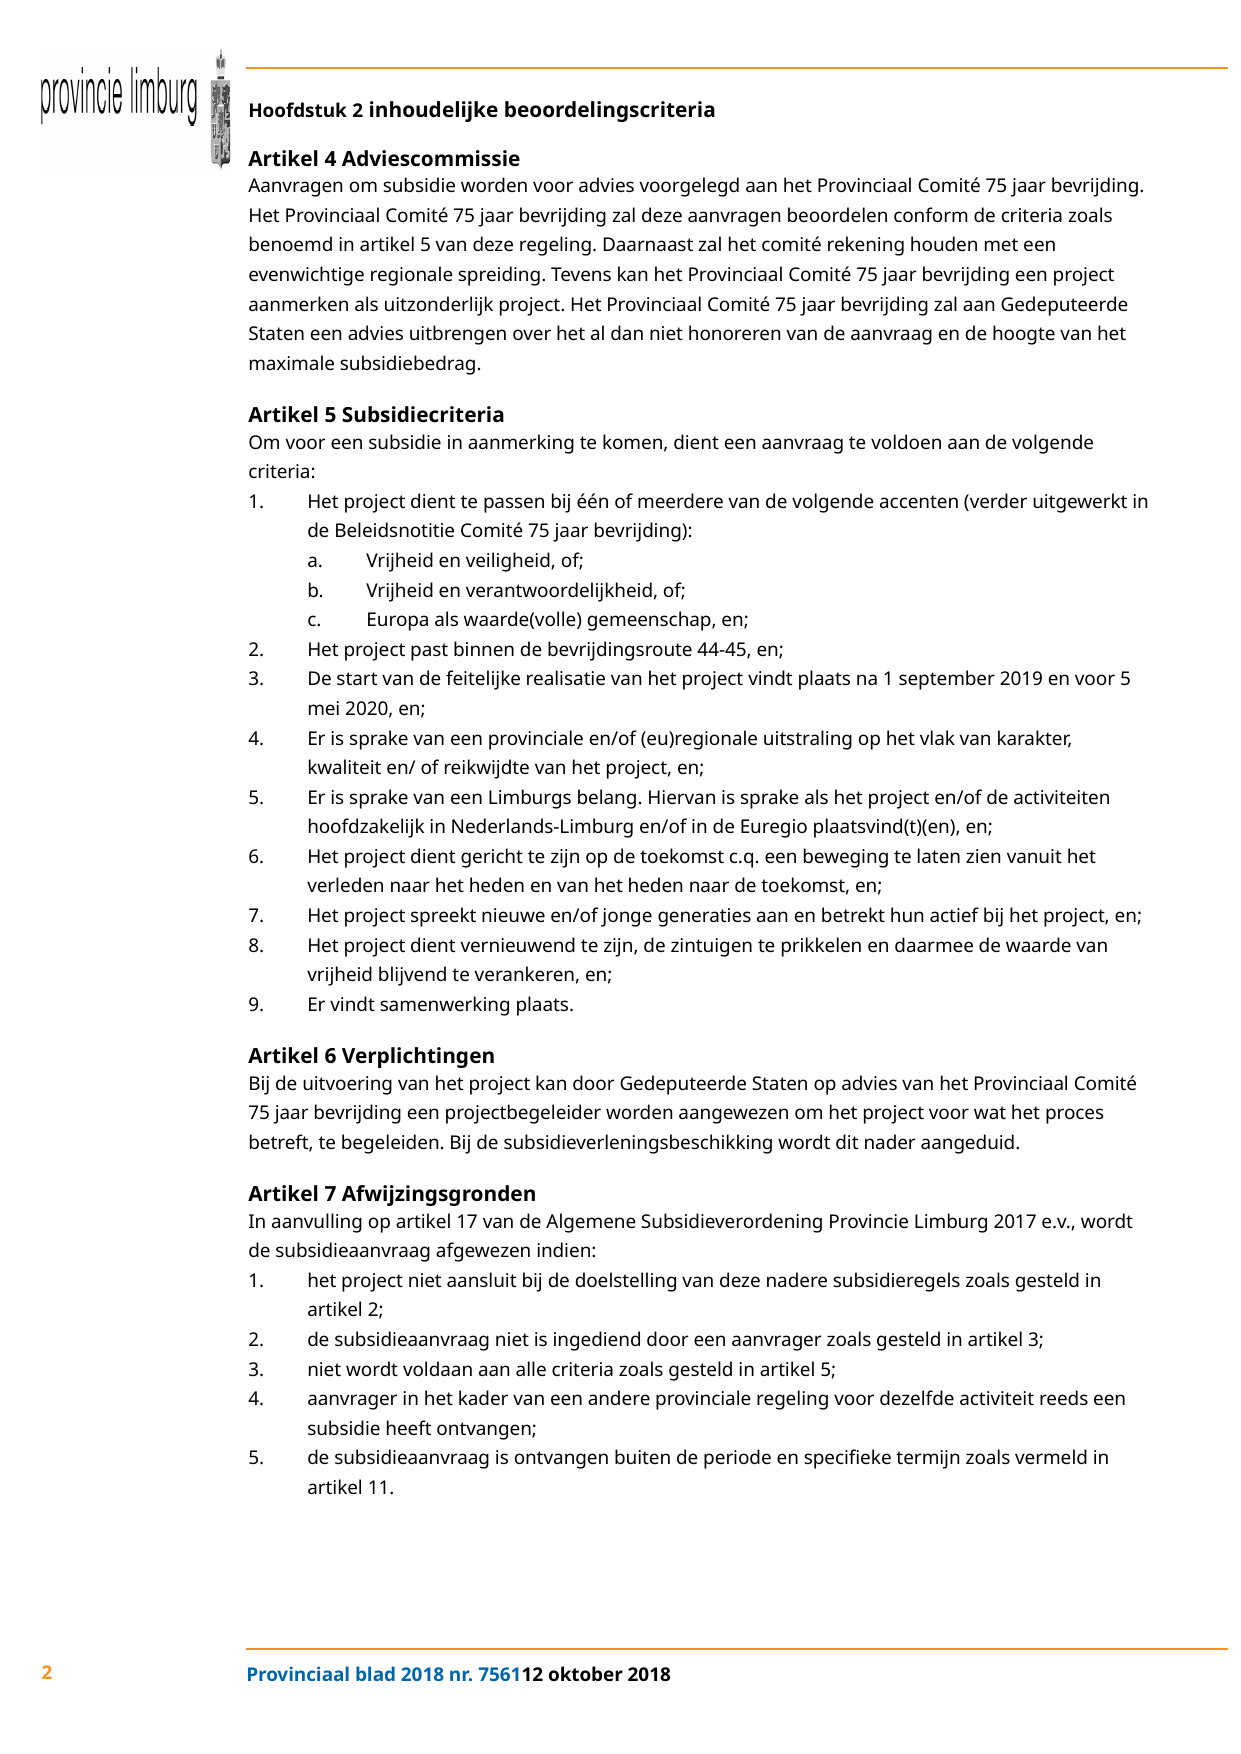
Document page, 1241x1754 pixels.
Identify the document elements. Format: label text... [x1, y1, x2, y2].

text Artikel 7 Afwijzingsgronden [248, 1179, 1152, 1208]
list Vrijheid en verantwoordelijkheid, of; [307, 577, 1152, 602]
text Het Provinciaal Comité 75 jaar bevrijding zal deze aanvragen beoordelen conform de criteria zoals benoemd in artikel 5 van deze regeling. Daarnaast zal het comité rekening houden met een evenwichtige regionale spreiding. Tevens kan het Provinciaal Comité 75 jaar bevrijding een project aanmerken als uitzonderlijk project. Het Provinciaal Comité 75 jaar bevrijding zal aan Gedeputeerde Staten een advies uitbrengen over het al dan niet honoreren van de aanvraag en de hoogte van het maximale subsidiebedrag. [248, 202, 1152, 376]
text Artikel 6 Verplichtingen [248, 1041, 1152, 1070]
list Er is sprake van een provinciale en/of (eu)regionale uitstraling op het vlak van karakter, kwaliteit en/ of reikwijdte van het project, en; [248, 725, 1152, 780]
list Europa als waarde(volle) gemeenschap, en; [307, 606, 1152, 632]
list aanvrager in het kader van een andere provinciale regeling voor dezelfde activiteit reeds een subsidie heeft ontvangen; [248, 1385, 1152, 1441]
list Er is sprake van een Limburgs belang. Hiervan is sprake als het project en/of de activiteiten hoofdzakelijk in Nederlands-Limburg en/of in de Euregio plaatsvind(t)(en), en; [248, 784, 1152, 839]
list Het project spreekt nieuwe en/of jonge generaties aan en betrekt hun actief bij het project, en; [248, 902, 1152, 928]
text In aanvulling op artikel 17 van de Algemene Subsidieverordening Provincie Limburg 2017 e.v., wordt de subsidieaanvraag afgewezen indien: [248, 1208, 1152, 1263]
list Vrijheid en veiligheid, of; [307, 547, 1152, 573]
text Om voor een subsidie in aanmerking te komen, dient een aanvraag te voldoen aan de volgende criteria: [248, 429, 1152, 484]
picture [41, 47, 231, 172]
list niet wordt voldaan aan alle criteria zoals gesteld in artikel 5; [248, 1356, 1152, 1381]
list Er vindt samenwerking plaats. [248, 991, 1152, 1017]
list De start van de feitelijke realisatie van het project vindt plaats na 1 september 2019 en voor 5 mei 2020, en; [248, 666, 1152, 721]
list Het project dient te passen bij één of meerdere van de volgende accenten (verder uitgewerkt in de Beleidsnotitie Comité 75 jaar bevrijding): [248, 488, 1152, 543]
list de subsidieaanvraag niet is ingediend door een aanvrager zoals gesteld in artikel 3; [248, 1326, 1152, 1352]
list Het project past binnen de bevrijdingsroute 44-45, en; [248, 636, 1152, 662]
text Bij de uitvoering van het project kan door Gedeputeerde Staten op advies van het Provinciaal Comité 75 jaar bevrijding een projectbegeleider worden aangewezen om het project voor wat het proces betreft, te begeleiden. Bij de subsidieverleningsbeschikking wordt dit nader aangeduid. [248, 1070, 1152, 1155]
list Het project dient vernieuwend te zijn, de zintuigen te prikkelen en daarmee de waarde van vrijheid blijvend te verankeren, en; [248, 932, 1152, 987]
text Artikel 4 Adviescommissie [248, 144, 1152, 172]
text Artikel 5 Subsidiecriteria [248, 400, 1152, 429]
list het project niet aansluit bij de doelstelling van deze nadere subsidieregels zoals gesteld in artikel 2; [248, 1267, 1152, 1322]
text Aanvragen om subsidie worden voor advies voorgelegd aan het Provinciaal Comité 75 jaar bevrijding. [248, 172, 1152, 198]
list de subsidieaanvraag is ontvangen buiten de periode en specifieke termijn zoals vermeld in artikel 11. [248, 1444, 1152, 1500]
text Hoofdstuk 2 inhoudelijke beoordelingscriteria [248, 95, 1152, 123]
list Het project dient gericht te zijn op de toekomst c.q. een beweging te laten zien vanuit het verleden naar het heden en van het heden naar de toekomst, en; [248, 843, 1152, 898]
